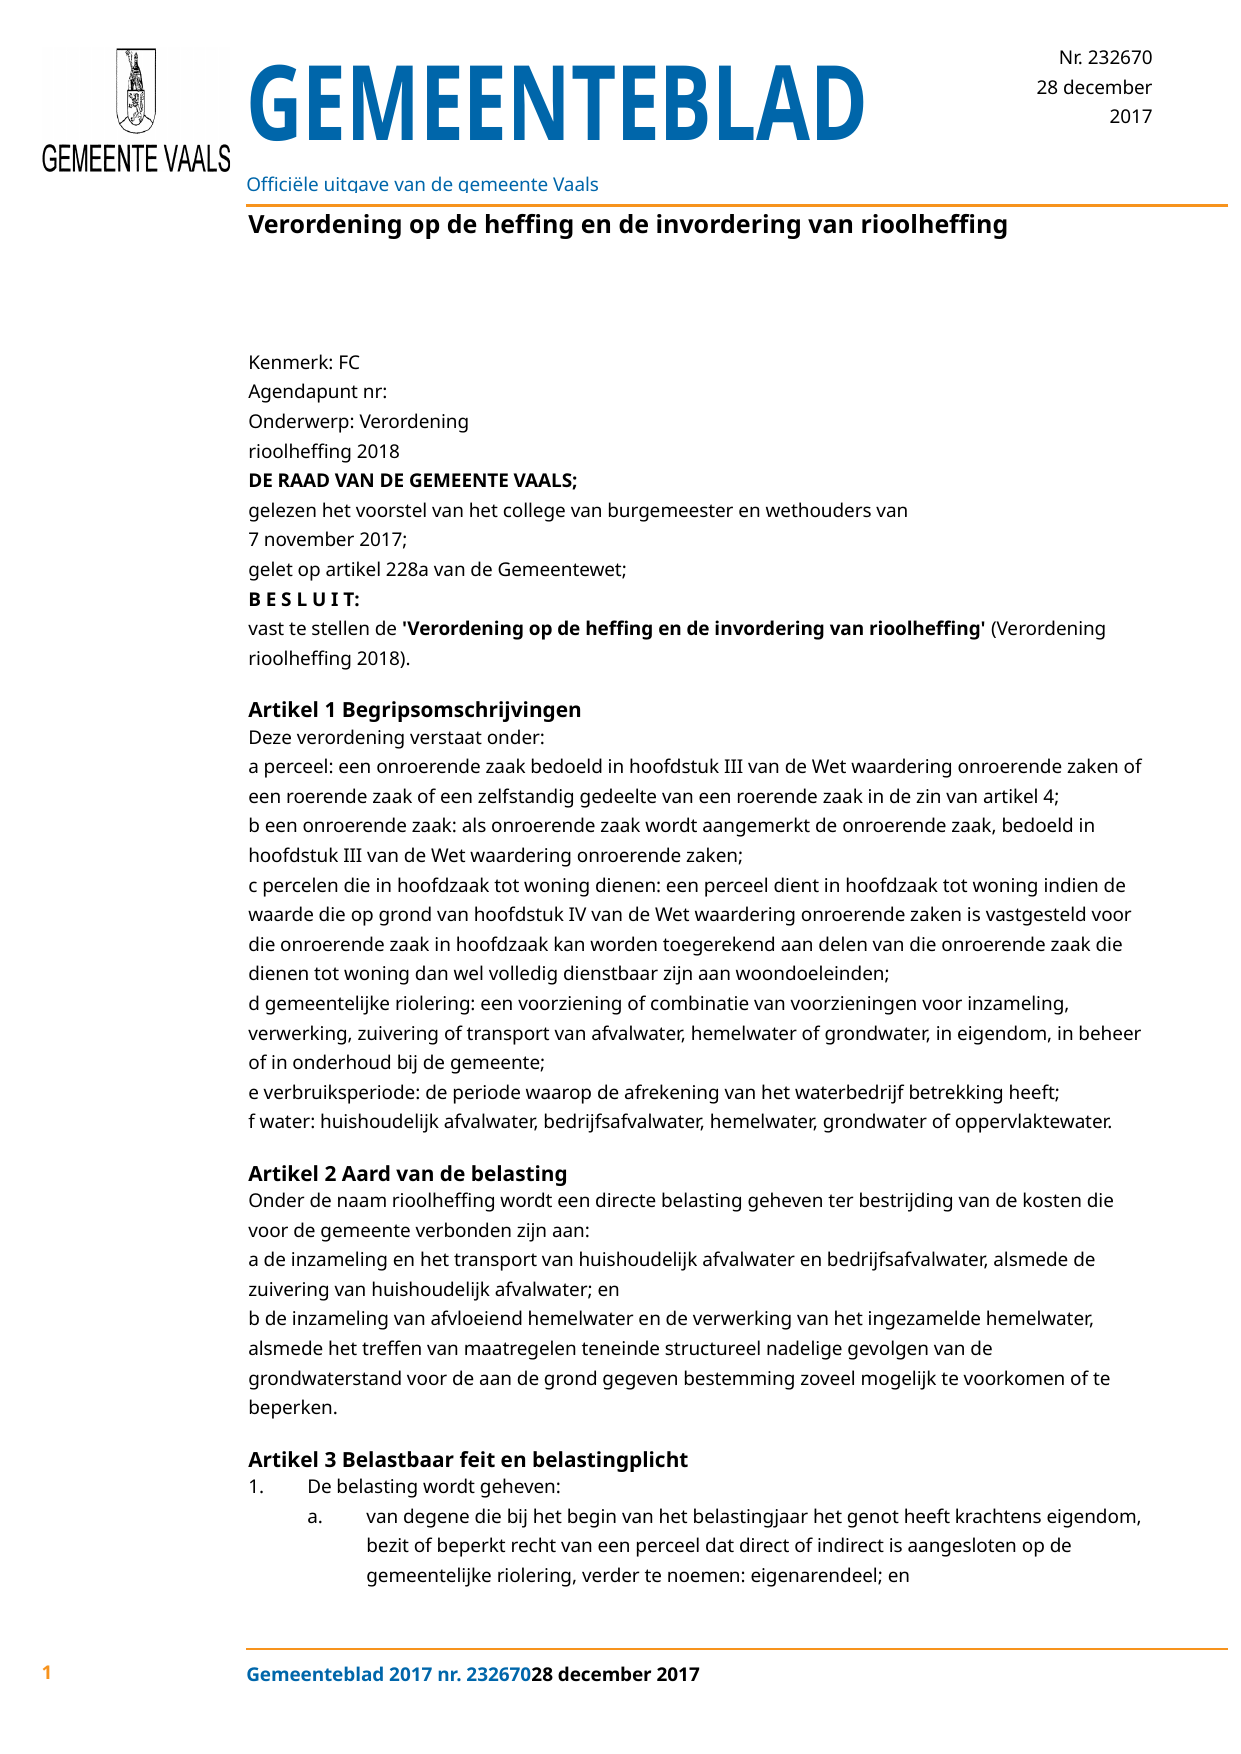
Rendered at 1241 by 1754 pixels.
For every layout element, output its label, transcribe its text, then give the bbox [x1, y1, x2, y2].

text gelezen het voorstel van het college van burgemeester en wethouders van [248, 497, 1152, 523]
list De belasting wordt geheven: [248, 1473, 1152, 1499]
text Onderwerp: Verordening [248, 408, 1152, 434]
text gelet op artikel 228a van de Gemeentewet; [248, 556, 1152, 582]
text Onder de naam rioolheffing wordt een directe belasting geheven ter bestrijding van de kosten die voor de gemeente verbonden zijn aan: [248, 1187, 1152, 1243]
text 7 november 2017; [248, 527, 1152, 552]
text b een onroerende zaak: als onroerende zaak wordt aangemerkt de onroerende zaak, bedoeld in hoofdstuk III van de Wet waardering onroerende zaken; [248, 813, 1152, 868]
text Verordening op de heffing en de invordering van rioolheffing [248, 207, 1152, 241]
text Deze verordening verstaat onder: [248, 724, 1152, 749]
text a de inzameling en het transport van huishoudelijk afvalwater en bedrijfsafvalwater, alsmede de zuivering van huishoudelijk afvalwater; en [248, 1246, 1152, 1302]
text d gemeentelijke riolering: een voorziening of combinatie van voorzieningen voor inzameling, verwerking, zuivering of transport van afvalwater, hemelwater of grondwater, in eigendom, in beheer of in onderhoud bij de gemeente; [248, 990, 1152, 1075]
text rioolheffing 2018 [248, 438, 1152, 464]
text Kenmerk: FC [248, 349, 1152, 375]
picture [41, 47, 231, 172]
text e verbruiksperiode: de periode waarop de afrekening van het waterbedrijf betrekking heeft; [248, 1079, 1152, 1104]
text a perceel: een onroerende zaak bedoeld in hoofdstuk III van de Wet waardering onroerende zaken of een roerende zaak of een zelfstandig gedeelte van een roerende zaak in de zin van artikel 4; [248, 753, 1152, 809]
text Agendapunt nr: [248, 379, 1152, 404]
list van degene die bij het begin van het belastingjaar het genot heeft krachtens eigendom, bezit of beperkt recht van een perceel dat direct of indirect is aangesloten op de gemeentelijke riolering, verder te noemen: eigenarendeel; en [307, 1503, 1152, 1588]
text B E S L U I T: [248, 586, 1152, 612]
text DE RAAD VAN DE GEMEENTE VAALS; [248, 467, 1152, 493]
text c percelen die in hoofdzaak tot woning dienen: een perceel dient in hoofdzaak tot woning indien de waarde die op grond van hoofdstuk IV van de Wet waardering onroerende zaken is vastgesteld voor die onroerende zaak in hoofdzaak kan worden toegerekend aan delen van die onroerende zaak die dienen tot woning dan wel volledig dienstbaar zijn aan woondoeleinden; [248, 872, 1152, 986]
text Artikel 3 Belastbaar feit en belastingplicht [248, 1445, 1152, 1473]
text vast te stellen de 'Verordening op de heffing en de invordering van rioolheffing' (Verordening rioolheffing 2018). [248, 615, 1152, 671]
text b de inzameling van afvloeiend hemelwater en de verwerking van het ingezamelde hemelwater, alsmede het treffen van maatregelen teneinde structureel nadelige gevolgen van de grondwaterstand voor de aan de grond gegeven bestemming zoveel mogelijk te voorkomen of te beperken. [248, 1306, 1152, 1420]
text f water: huishoudelijk afvalwater, bedrijfsafvalwater, hemelwater, grondwater of oppervlaktewater. [248, 1108, 1152, 1134]
text Artikel 2 Aard van de belasting [248, 1159, 1152, 1187]
text Artikel 1 Begripsomschrijvingen [248, 695, 1152, 724]
